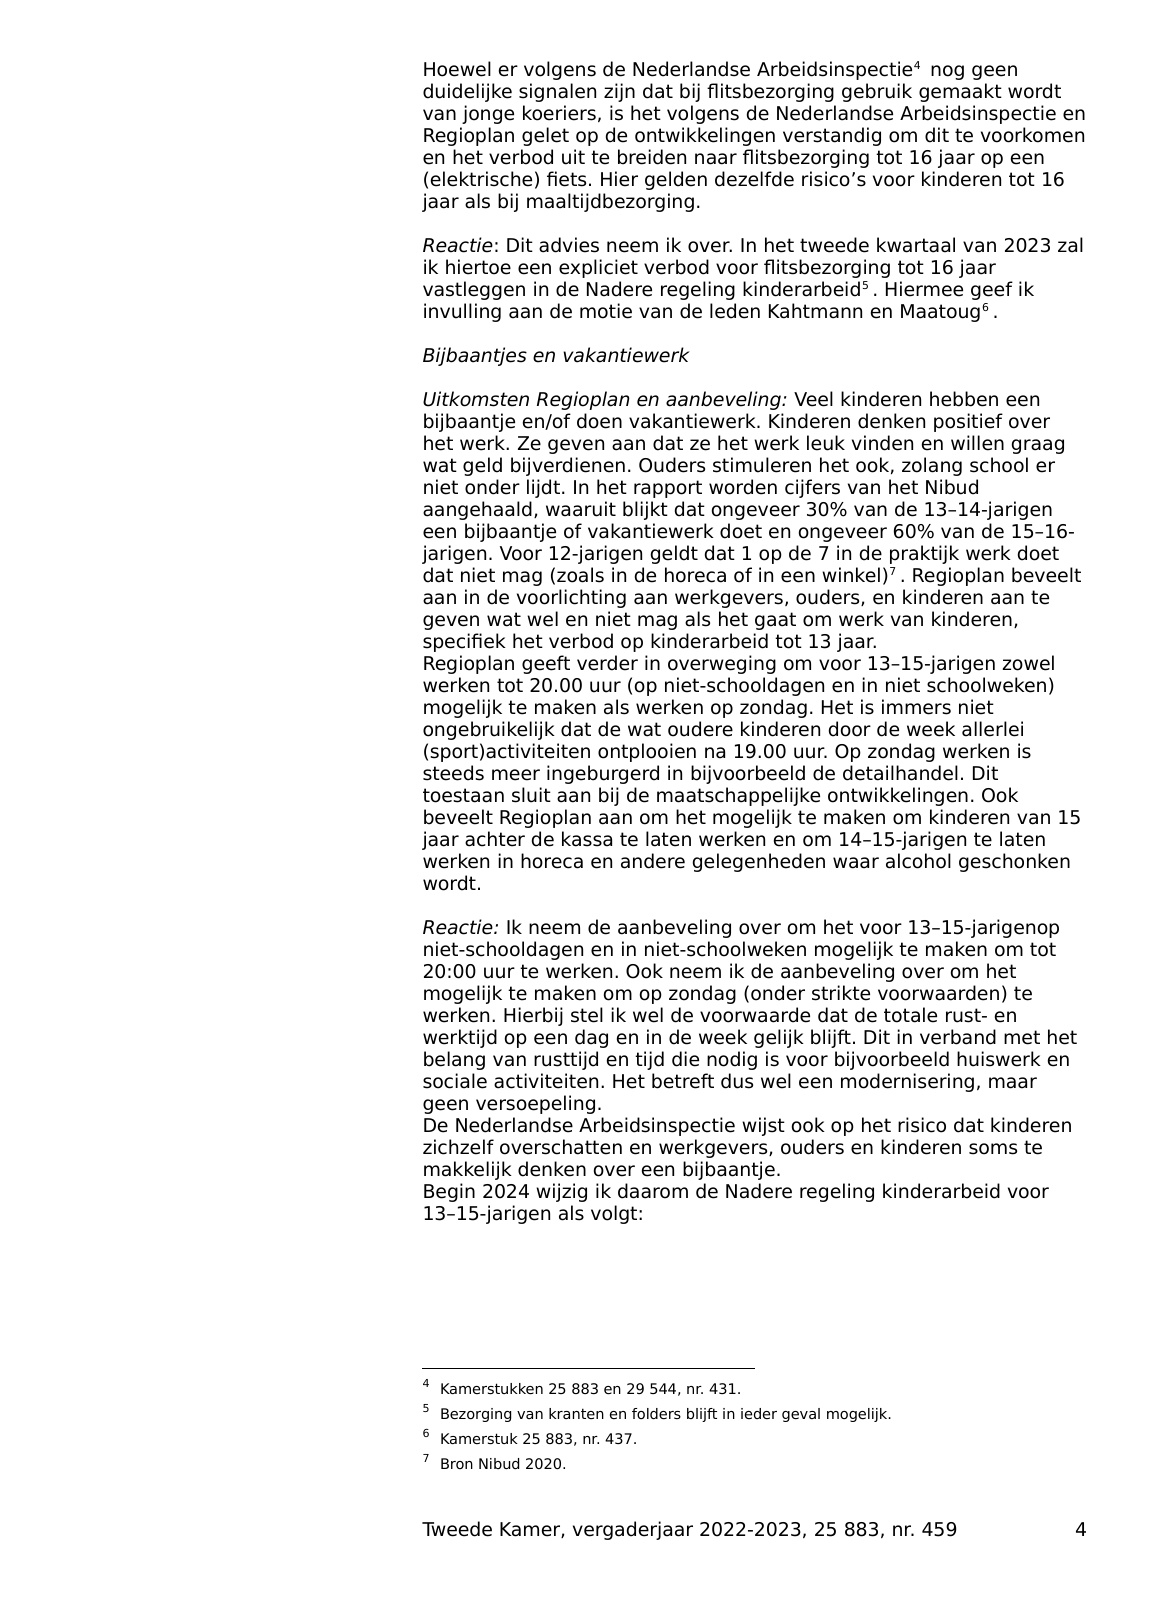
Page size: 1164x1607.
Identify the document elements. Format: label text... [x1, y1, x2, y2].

text Bron Nibud 2020. [422, 1452, 1087, 1474]
text Kamerstukken 25 883 en 29 544, nr. 431. [422, 1377, 1087, 1399]
text Uitkomsten Regioplan en aanbeveling: Veel kinderen hebben een bijbaantje en/of doen vakantiewerk. Kinderen denken positief over het werk. Ze geven aan dat ze het werk leuk vinden en willen graag wat geld bijverdienen. Ouders stimuleren het ook, zolang school er niet onder lijdt. In het rapport worden cijfers van het Nibud aangehaald, waaruit blijkt dat ongeveer 30% van de 13–14-jarigen een bijbaantje of vakantiewerk doet en ongeveer 60% van de 15–16-jarigen. Voor 12-jarigen geldt dat 1 op de 7 in de praktijk werk doet dat niet mag (zoals in de horeca of in een winkel). Regioplan beveelt aan in de voorlichting aan werkgevers, ouders, en kinderen aan te geven wat wel en niet mag als het gaat om werk van kinderen, specifiek het verbod op kinderarbeid tot 13 jaar. [422, 389, 1087, 653]
text Reactie: Dit advies neem ik over. In het tweede kwartaal van 2023 zal ik hiertoe een expliciet verbod voor flitsbezorging tot 16 jaar vastleggen in de Nadere regeling kinderarbeid. Hiermee geef ik invulling aan de motie van de leden Kahtmann en Maatoug. [422, 235, 1087, 323]
text De Nederlandse Arbeidsinspectie wijst ook op het risico dat kinderen zichzelf overschatten en werkgevers, ouders en kinderen soms te makkelijk denken over een bijbaantje. [422, 1115, 1087, 1181]
text Bezorging van kranten en folders blijft in ieder geval mogelijk. [422, 1402, 1087, 1424]
text Kamerstuk 25 883, nr. 437. [422, 1427, 1087, 1449]
subtitle Bijbaantjes en vakantiewerk [422, 345, 1087, 367]
text Reactie: Ik neem de aanbeveling over om het voor 13–15-jarigenop niet-schooldagen en in niet-schoolweken mogelijk te maken om tot 20:00 uur te werken. Ook neem ik de aanbeveling over om het mogelijk te maken om op zondag (onder strikte voorwaarden) te werken. Hierbij stel ik wel de voorwaarde dat de totale rust- en werktijd op een dag en in de week gelijk blijft. Dit in verband met het belang van rusttijd en tijd die nodig is voor bijvoorbeeld huiswerk en sociale activiteiten. Het betreft dus wel een modernisering, maar geen versoepeling. [422, 917, 1087, 1115]
text Begin 2024 wijzig ik daarom de Nadere regeling kinderarbeid voor 13–15-jarigen als volgt: [422, 1181, 1087, 1225]
text Hoewel er volgens de Nederlandse Arbeidsinspectie nog geen duidelijke signalen zijn dat bij flitsbezorging gebruik gemaakt wordt van jonge koeriers, is het volgens de Nederlandse Arbeidsinspectie en Regioplan gelet op de ontwikkelingen verstandig om dit te voorkomen en het verbod uit te breiden naar flitsbezorging tot 16 jaar op een (elektrische) fiets. Hier gelden dezelfde risico’s voor kinderen tot 16 jaar als bij maaltijdbezorging. [422, 59, 1087, 213]
text Regioplan geeft verder in overweging om voor 13–15-jarigen zowel werken tot 20.00 uur (op niet-schooldagen en in niet schoolweken) mogelijk te maken als werken op zondag. Het is immers niet ongebruikelijk dat de wat oudere kinderen door de week allerlei (sport)activiteiten ontplooien na 19.00 uur. Op zondag werken is steeds meer ingeburgerd in bijvoorbeeld de detailhandel. Dit toestaan sluit aan bij de maatschappelijke ontwikkelingen. Ook beveelt Regioplan aan om het mogelijk te maken om kinderen van 15 jaar achter de kassa te laten werken en om 14–15-jarigen te laten werken in horeca en andere gelegenheden waar alcohol geschonken wordt. [422, 653, 1087, 895]
